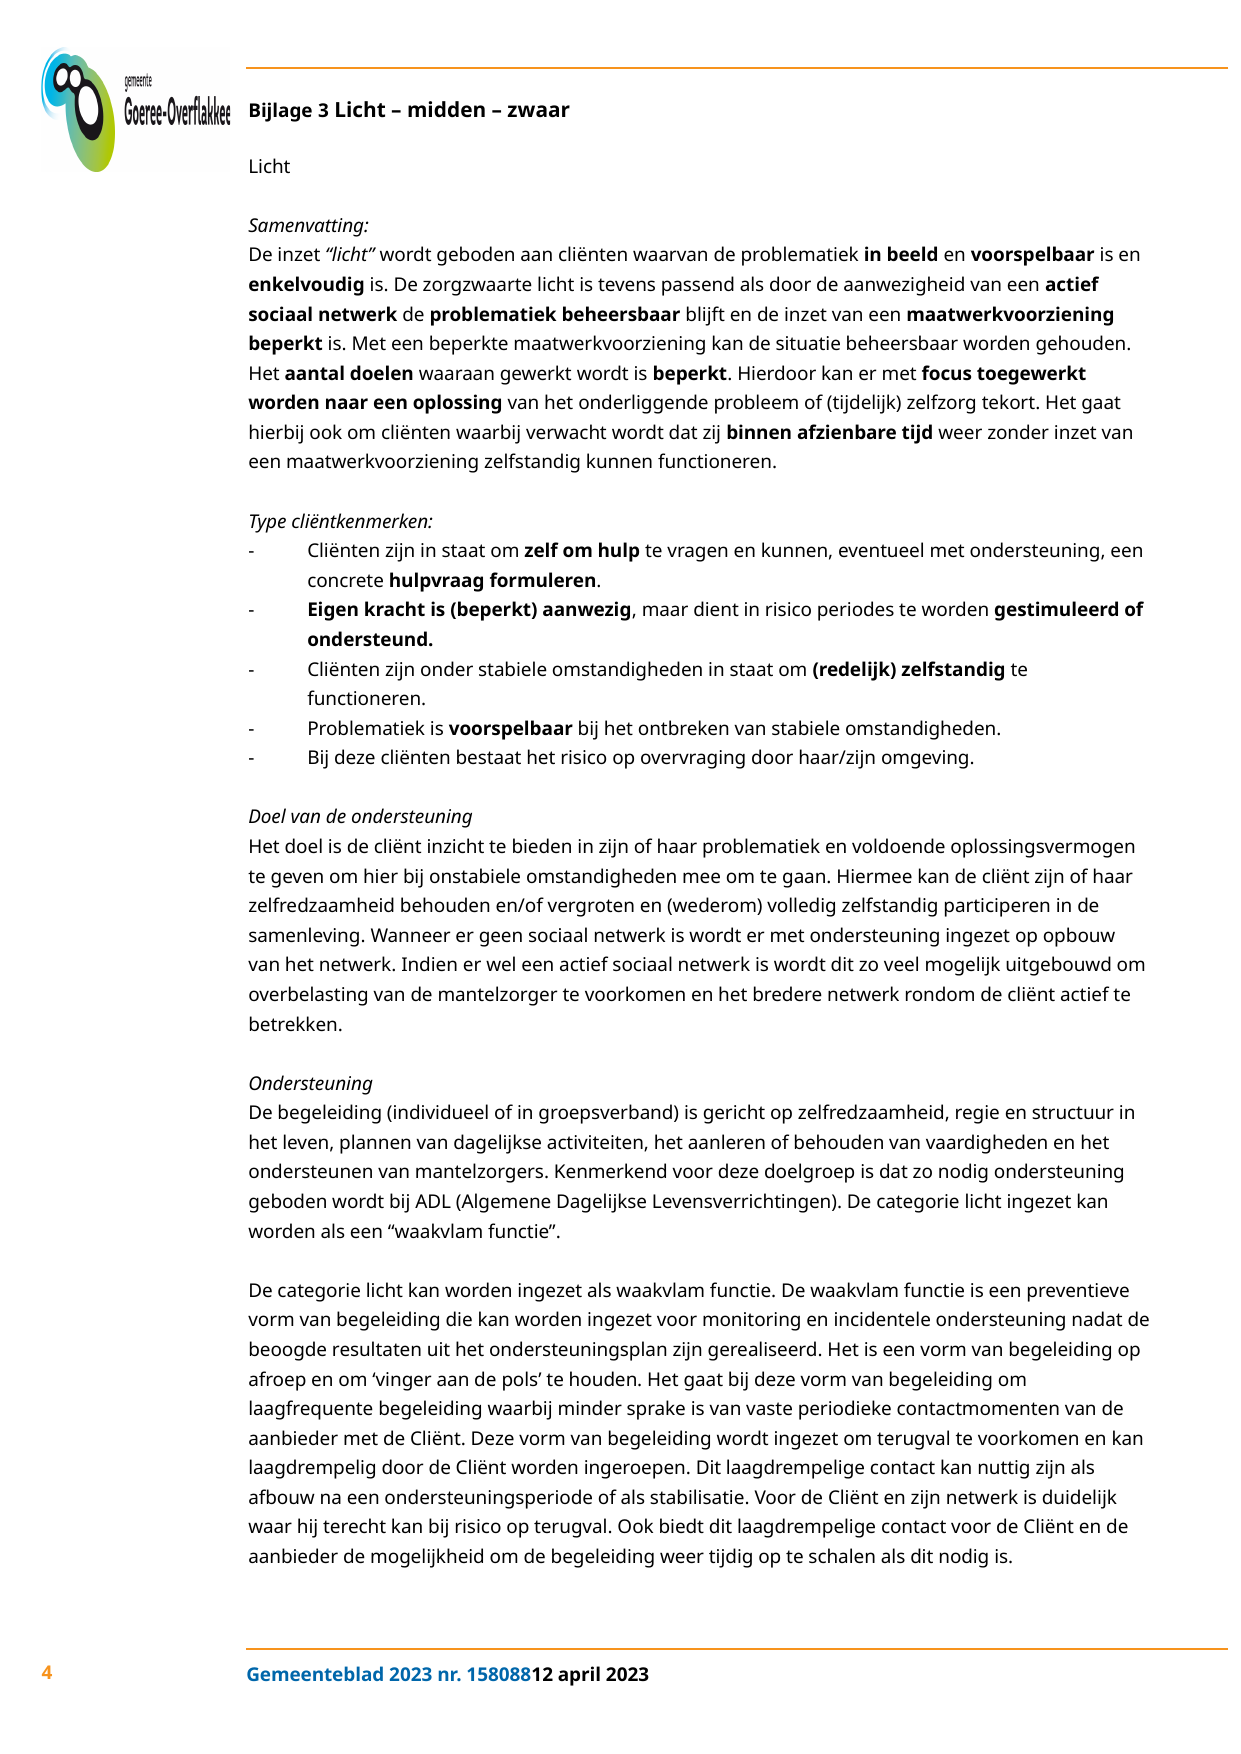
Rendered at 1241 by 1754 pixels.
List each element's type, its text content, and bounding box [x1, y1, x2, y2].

list Cliënten zijn onder stabiele omstandigheden in staat om (redelijk) zelfstandig te functioneren. [248, 656, 1152, 711]
text De inzet “licht” wordt geboden aan cliënten waarvan de problematiek in beeld en voorspelbaar is en enkelvoudig is. De zorgzwaarte licht is tevens passend als door de aanwezigheid van een actief sociaal netwerk de problematiek beheersbaar blijft en de inzet van een maatwerkvoorziening beperkt is. Met een beperkte maatwerkvoorziening kan de situatie beheersbaar worden gehouden. Het aantal doelen waaraan gewerkt wordt is beperkt. Hierdoor kan er met focus toegewerkt worden naar een oplossing van het onderliggende probleem of (tijdelijk) zelfzorg tekort. Het gaat hierbij ook om cliënten waarbij verwacht wordt dat zij binnen afzienbare tijd weer zonder inzet van een maatwerkvoorziening zelfstandig kunnen functioneren. [248, 242, 1152, 474]
text De categorie licht kan worden ingezet als waakvlam functie. De waakvlam functie is een preventieve vorm van begeleiding die kan worden ingezet voor monitoring en incidentele ondersteuning nadat de beoogde resultaten uit het ondersteuningsplan zijn gerealiseerd. Het is een vorm van begeleiding op afroep en om ‘vinger aan de pols’ te houden. Het gaat bij deze vorm van begeleiding om laagfrequente begeleiding waarbij minder sprake is van vaste periodieke contactmomenten van de aanbieder met de Cliënt. Deze vorm van begeleiding wordt ingezet om terugval te voorkomen en kan laagdrempelig door de Cliënt worden ingeroepen. Dit laagdrempelige contact kan nuttig zijn als afbouw na een ondersteuningsperiode of als stabilisatie. Voor de Cliënt en zijn netwerk is duidelijk waar hij terecht kan bij risico op terugval. Ook biedt dit laagdrempelige contact voor de Cliënt en de aanbieder de mogelijkheid om de begeleiding weer tijdig op te schalen als dit nodig is. [248, 1277, 1152, 1569]
list Bij deze cliënten bestaat het risico op overvraging door haar/zijn omgeving. [248, 744, 1152, 770]
text Doel van de ondersteuning [248, 804, 1152, 829]
list Eigen kracht is (beperkt) aanwezig, maar dient in risico periodes te worden gestimuleerd of ondersteund. [248, 597, 1152, 652]
text Bijlage 3 Licht – midden – zwaar [248, 95, 1152, 123]
text Licht [248, 153, 1152, 179]
text De begeleiding (individueel of in groepsverband) is gericht op zelfredzaamheid, regie en structuur in het leven, plannen van dagelijkse activiteiten, het aanleren of behouden van vaardigheden en het ondersteunen van mantelzorgers. Kenmerkend voor deze doelgroep is dat zo nodig ondersteuning geboden wordt bij ADL (Algemene Dagelijkse Levensverrichtingen). De categorie licht ingezet kan worden als een “waakvlam functie”. [248, 1099, 1152, 1244]
text Ondersteuning [248, 1070, 1152, 1096]
list Problematiek is voorspelbaar bij het ontbreken van stabiele omstandigheden. [248, 715, 1152, 741]
list Cliënten zijn in staat om zelf om hulp te vragen en kunnen, eventueel met ondersteuning, een concrete hulpvraag formuleren. [248, 537, 1152, 593]
text Het doel is de cliënt inzicht te bieden in zijn of haar problematiek en voldoende oplossingsvermogen te geven om hier bij onstabiele omstandigheden mee om te gaan. Hiermee kan de cliënt zijn of haar zelfredzaamheid behouden en/of vergroten en (wederom) volledig zelfstandig participeren in de samenleving. Wanneer er geen sociaal netwerk is wordt er met ondersteuning ingezet op opbouw van het netwerk. Indien er wel een actief sociaal netwerk is wordt dit zo veel mogelijk uitgebouwd om overbelasting van de mantelzorger te voorkomen en het bredere netwerk rondom de cliënt actief te betrekken. [248, 833, 1152, 1037]
picture [41, 47, 231, 172]
text Type cliëntkenmerken: [248, 508, 1152, 534]
text Samenvatting: [248, 212, 1152, 238]
